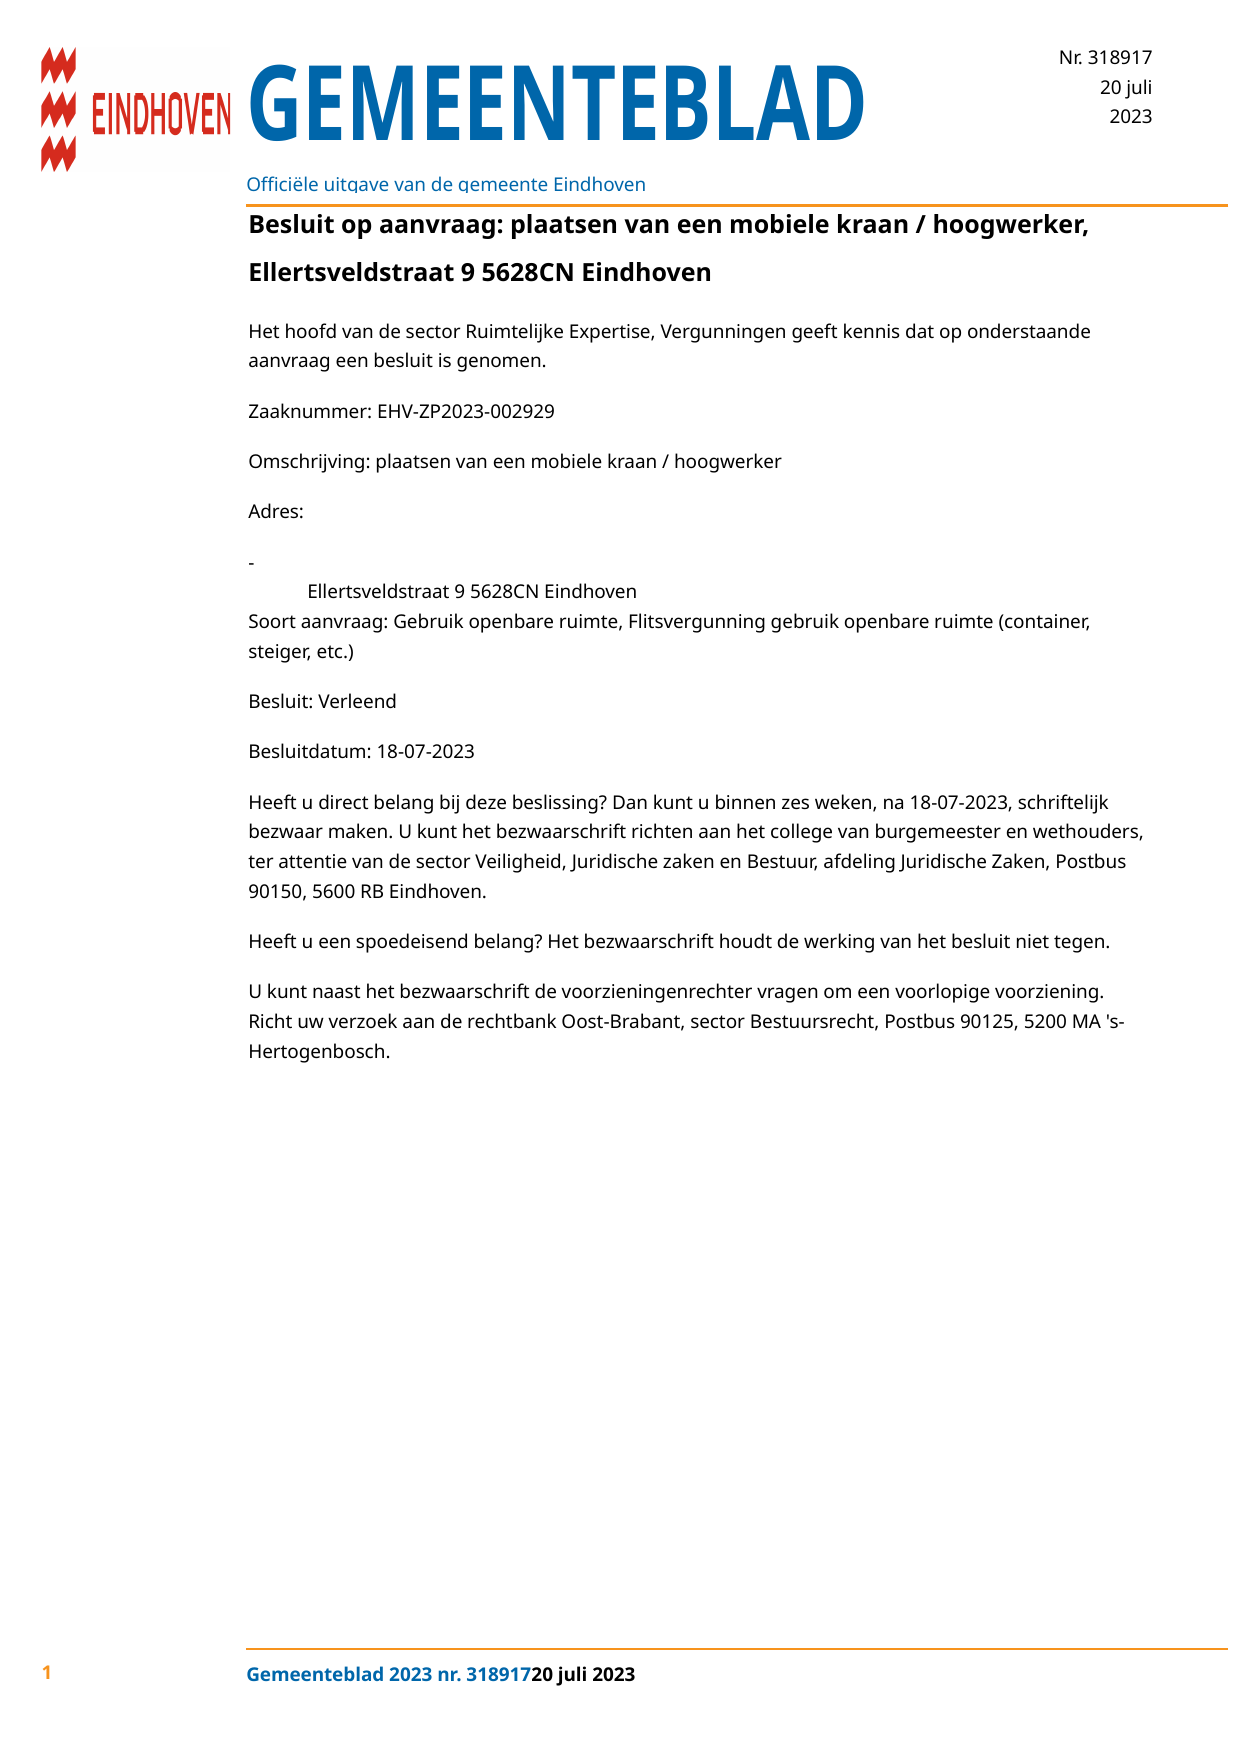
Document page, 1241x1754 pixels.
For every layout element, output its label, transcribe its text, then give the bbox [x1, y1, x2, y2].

list Ellertsveldstraat 9 5628CN Eindhoven [248, 579, 1152, 604]
text U kunt naast het bezwaarschrift de voorzieningenrechter vragen om een voorlopige voorziening. Richt uw verzoek aan de rechtbank Oost-Brabant, sector Bestuursrecht, Postbus 90125, 5200 MA 's-Hertogenbosch. [248, 979, 1152, 1064]
text Besluit: Verleend [248, 688, 1152, 714]
text Heeft u direct belang bij deze beslissing? Dan kunt u binnen zes weken, na 18-07-2023, schriftelijk bezwaar maken. U kunt het bezwaarschrift richten aan het college van burgemeester en wethouders, ter attentie van de sector Veiligheid, Juridische zaken en Bestuur, afdeling Juridische Zaken, Postbus 90150, 5600 RB Eindhoven. [248, 789, 1152, 904]
text Soort aanvraag: Gebruik openbare ruimte, Flitsvergunning gebruik openbare ruimte (container, steiger, etc.) [248, 608, 1152, 664]
text Besluit op aanvraag: plaatsen van een mobiele kraan / hoogwerker, Ellertsveldstraat 9 5628CN Eindhoven [248, 207, 1152, 288]
text Omschrijving: plaatsen van een mobiele kraan / hoogwerker [248, 448, 1152, 474]
text Heeft u een spoedeisend belang? Het bezwaarschrift houdt de werking van het besluit niet tegen. [248, 928, 1152, 954]
text Het hoofd van de sector Ruimtelijke Expertise, Vergunningen geeft kennis dat op onderstaande aanvraag een besluit is genomen. [248, 318, 1152, 373]
picture [41, 47, 231, 172]
text Besluitdatum: 18-07-2023 [248, 739, 1152, 764]
text Zaaknummer: EHV-ZP2023-002929 [248, 398, 1152, 424]
text Adres: [248, 499, 1152, 524]
